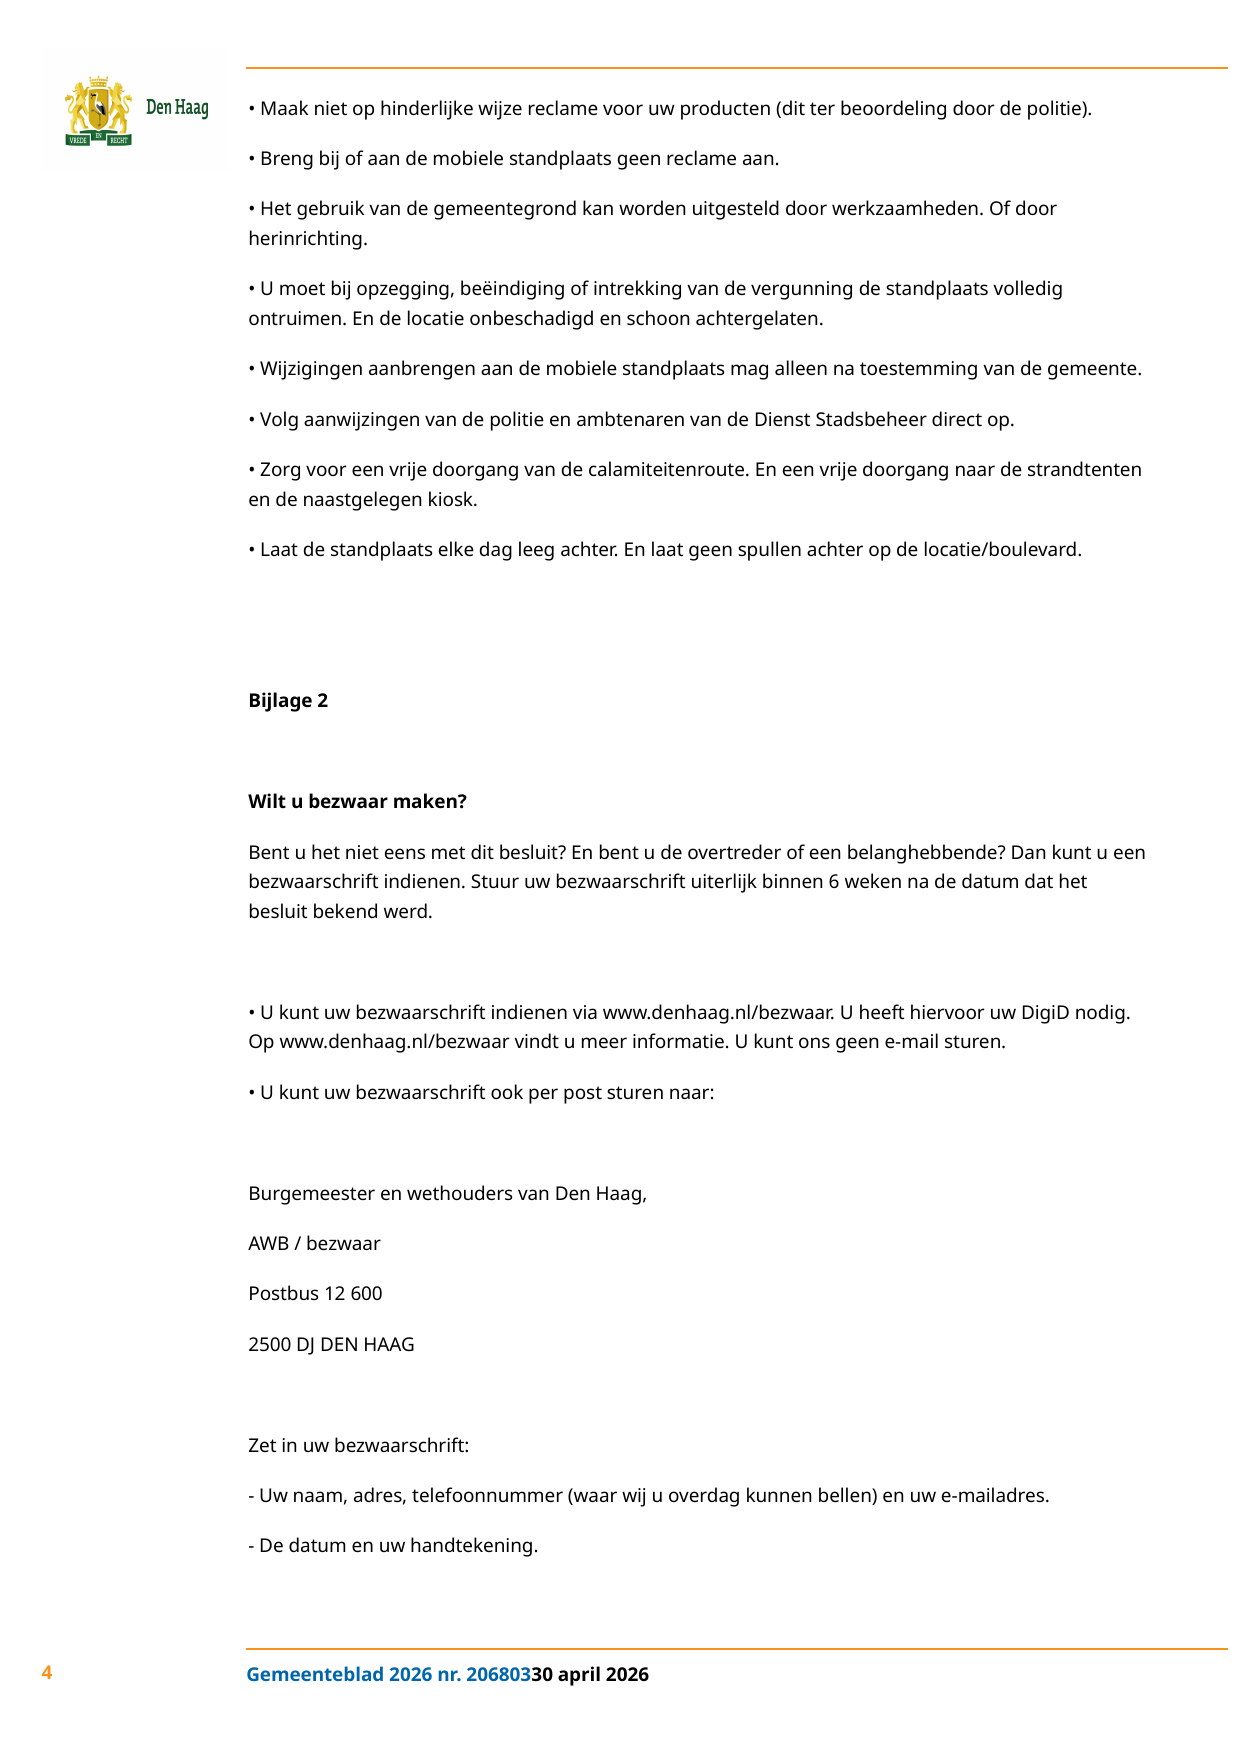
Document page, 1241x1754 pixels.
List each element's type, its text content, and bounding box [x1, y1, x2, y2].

text Bijlage 2 [248, 688, 1152, 713]
text 2500 DJ DEN HAAG [248, 1331, 1152, 1357]
text - De datum en uw handtekening. [248, 1533, 1152, 1558]
text • Het gebruik van de gemeentegrond kan worden uitgesteld door werkzaamheden. Of door herinrichting. [248, 196, 1152, 251]
picture [41, 47, 231, 172]
text • Laat de standplaats elke dag leeg achter. En laat geen spullen achter op de locatie/boulevard. [248, 536, 1152, 562]
text Burgemeester en wethouders van Den Haag, [248, 1180, 1152, 1206]
text AWB / bezwaar [248, 1230, 1152, 1256]
text • U kunt uw bezwaarschrift ook per post sturen naar: [248, 1079, 1152, 1105]
text Bent u het niet eens met dit besluit? En bent u de overtreder of een belanghebbende? Dan kunt u een bezwaarschrift indienen. Stuur uw bezwaarschrift uiterlijk binnen 6 weken na de datum dat het besluit bekend werd. [248, 839, 1152, 924]
text • Maak niet op hinderlijke wijze reclame voor uw producten (dit ter beoordeling door de politie). [248, 95, 1152, 121]
text • U moet bij opzegging, beëindiging of intrekking van de vergunning de standplaats volledig ontruimen. En de locatie onbeschadigd en schoon achtergelaten. [248, 276, 1152, 331]
text • Breng bij of aan de mobiele standplaats geen reclame aan. [248, 145, 1152, 171]
text Postbus 12 600 [248, 1281, 1152, 1306]
text • Volg aanwijzingen van de politie en ambtenaren van de Dienst Stadsbeheer direct op. [248, 406, 1152, 432]
text • U kunt uw bezwaarschrift indienen via www.denhaag.nl/bezwaar. U heeft hiervoor uw DigiD nodig. Op www.denhaag.nl/bezwaar vindt u meer informatie. U kunt ons geen e-mail sturen. [248, 999, 1152, 1054]
text • Zorg voor een vrije doorgang van de calamiteitenroute. En een vrije doorgang naar de strandtenten en de naastgelegen kiosk. [248, 456, 1152, 512]
text • Wijzigingen aanbrengen aan de mobiele standplaats mag alleen na toestemming van de gemeente. [248, 356, 1152, 381]
text Wilt u bezwaar maken? [248, 788, 1152, 814]
text - Uw naam, adres, telefoonnummer (waar wij u overdag kunnen bellen) en uw e-mailadres. [248, 1482, 1152, 1508]
text Zet in uw bezwaarschrift: [248, 1432, 1152, 1458]
